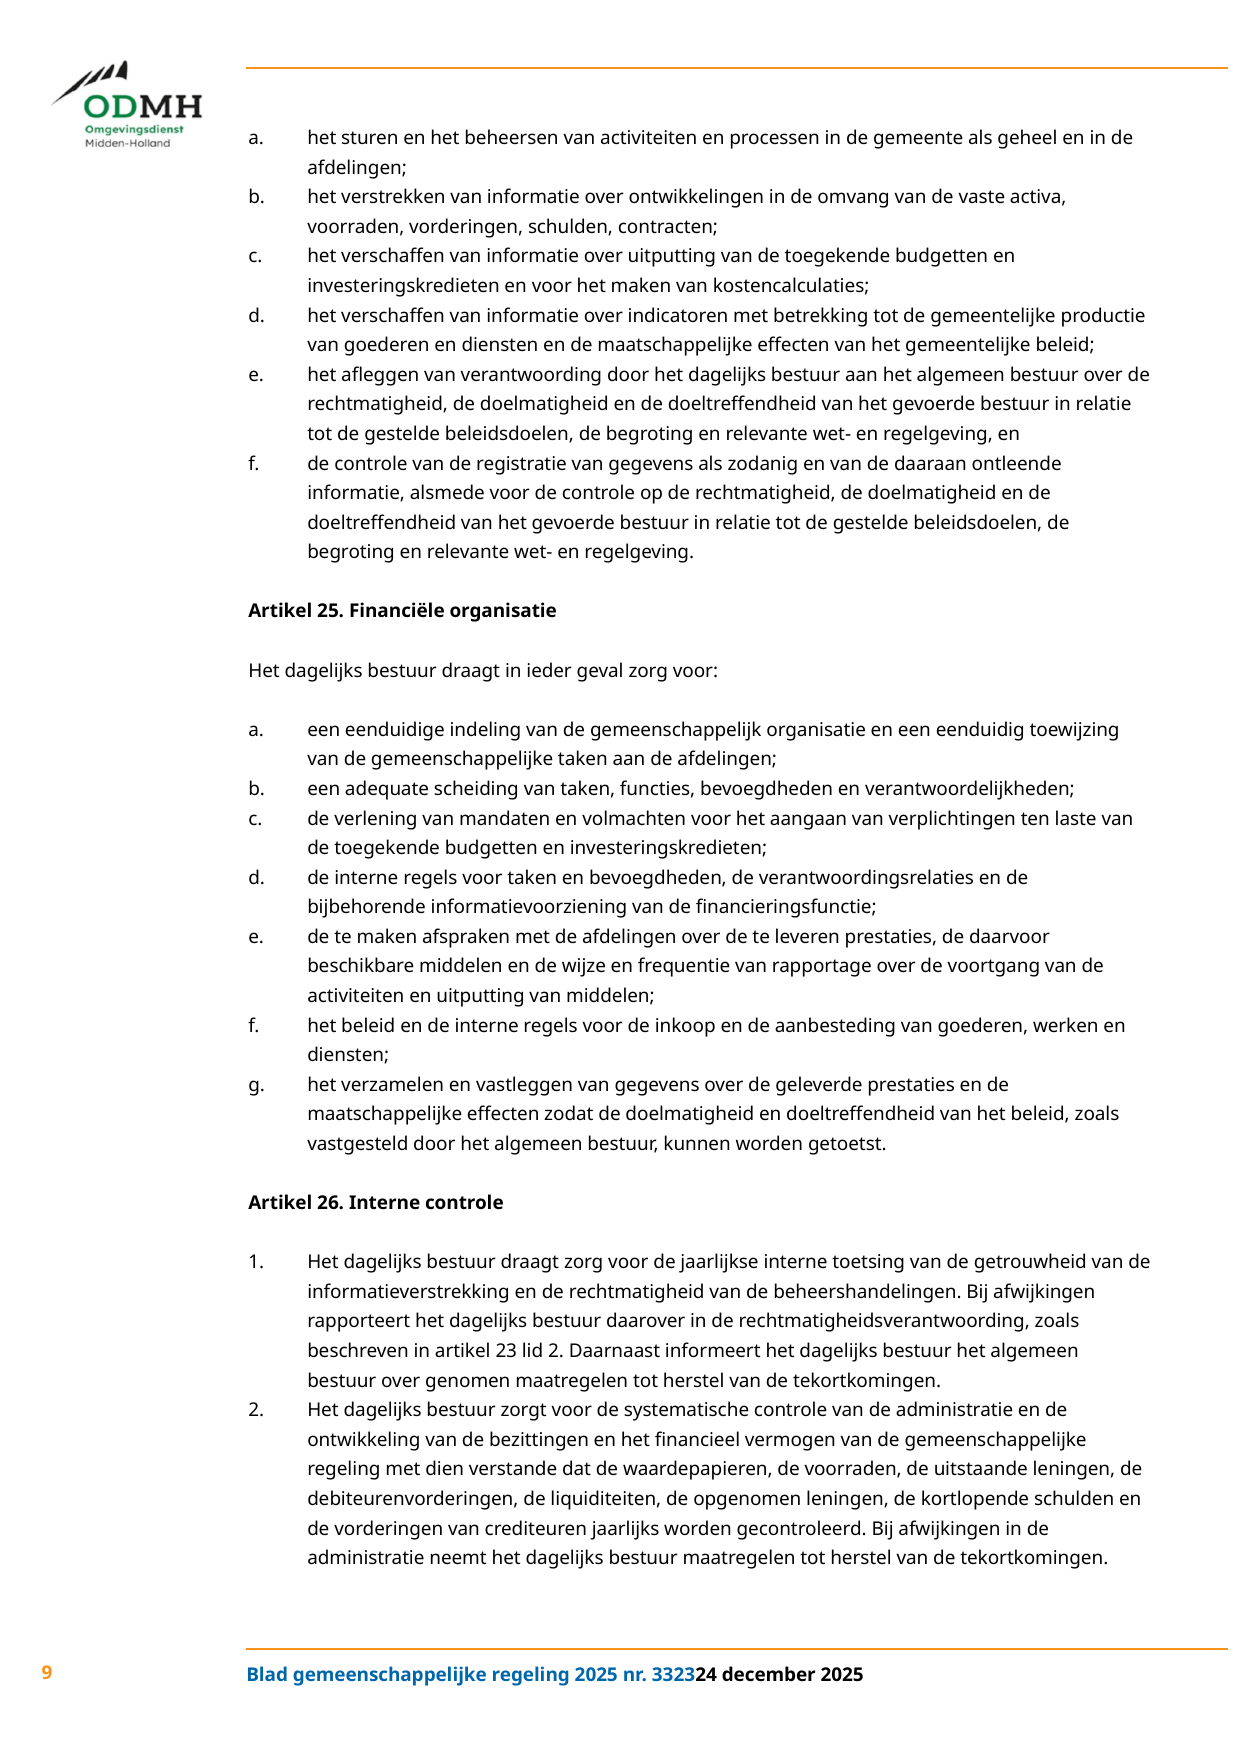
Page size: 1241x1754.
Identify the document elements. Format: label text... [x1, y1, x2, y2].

list de controle van de registratie van gegevens als zodanig en van de daaraan ontleende informatie, alsmede voor de controle op de rechtmatigheid, de doelmatigheid en de doeltreffendheid van het gevoerde bestuur in relatie tot de gestelde beleidsdoelen, de begroting en relevante wet- en regelgeving. [248, 450, 1152, 564]
list de te maken afspraken met de afdelingen over de te leveren prestaties, de daarvoor beschikbare middelen en de wijze en frequentie van rapportage over de voortgang van de activiteiten en uitputting van middelen; [248, 923, 1152, 1008]
list het sturen en het beheersen van activiteiten en processen in de gemeente als geheel en in de afdelingen; [248, 124, 1152, 180]
list een eenduidige indeling van de gemeenschappelijk organisatie en een eenduidig toewijzing van de gemeenschappelijke taken aan de afdelingen; [248, 716, 1152, 771]
text Artikel 25. Financiële organisatie [248, 598, 1152, 623]
text Het dagelijks bestuur draagt in ieder geval zorg voor: [248, 657, 1152, 683]
list het verschaffen van informatie over uitputting van de toegekende budgetten en investeringskredieten en voor het maken van kostencalculaties; [248, 243, 1152, 298]
list Het dagelijks bestuur draagt zorg voor de jaarlijkse interne toetsing van de getrouwheid van de informatieverstrekking en de rechtmatigheid van de beheershandelingen. Bij afwijkingen rapporteert het dagelijks bestuur daarover in de rechtmatigheidsverantwoording, zoals beschreven in artikel 23 lid 2. Daarnaast informeert het dagelijks bestuur het algemeen bestuur over genomen maatregelen tot herstel van de tekortkomingen. [248, 1248, 1152, 1393]
list het verschaffen van informatie over indicatoren met betrekking tot de gemeentelijke productie van goederen en diensten en de maatschappelijke effecten van het gemeentelijke beleid; [248, 302, 1152, 357]
list Het dagelijks bestuur zorgt voor de systematische controle van de administratie en de ontwikkeling van de bezittingen en het financieel vermogen van de gemeenschappelijke regeling met dien verstande dat de waardepapieren, de voorraden, de uitstaande leningen, de debiteurenvorderingen, de liquiditeiten, de opgenomen leningen, de kortlopende schulden en de vorderingen van crediteuren jaarlijks worden gecontroleerd. Bij afwijkingen in de administratie neemt het dagelijks bestuur maatregelen tot herstel van de tekortkomingen. [248, 1396, 1152, 1570]
list een adequate scheiding van taken, functies, bevoegdheden en verantwoordelijkheden; [248, 775, 1152, 801]
picture [41, 47, 231, 172]
list het verstrekken van informatie over ontwikkelingen in de omvang van de vaste activa, voorraden, vorderingen, schulden, contracten; [248, 183, 1152, 239]
text Artikel 26. Interne controle [248, 1189, 1152, 1215]
list de interne regels voor taken en bevoegdheden, de verantwoordingsrelaties en de bijbehorende informatievoorziening van de financieringsfunctie; [248, 864, 1152, 919]
list het beleid en de interne regels voor de inkoop en de aanbesteding van goederen, werken en diensten; [248, 1012, 1152, 1067]
list het afleggen van verantwoording door het dagelijks bestuur aan het algemeen bestuur over de rechtmatigheid, de doelmatigheid en de doeltreffendheid van het gevoerde bestuur in relatie tot de gestelde beleidsdoelen, de begroting en relevante wet- en regelgeving, en [248, 361, 1152, 446]
list de verlening van mandaten en volmachten voor het aangaan van verplichtingen ten laste van de toegekende budgetten en investeringskredieten; [248, 805, 1152, 860]
list het verzamelen en vastleggen van gegevens over de geleverde prestaties en de maatschappelijke effecten zodat de doelmatigheid en doeltreffendheid van het beleid, zoals vastgesteld door het algemeen bestuur, kunnen worden getoetst. [248, 1071, 1152, 1156]
